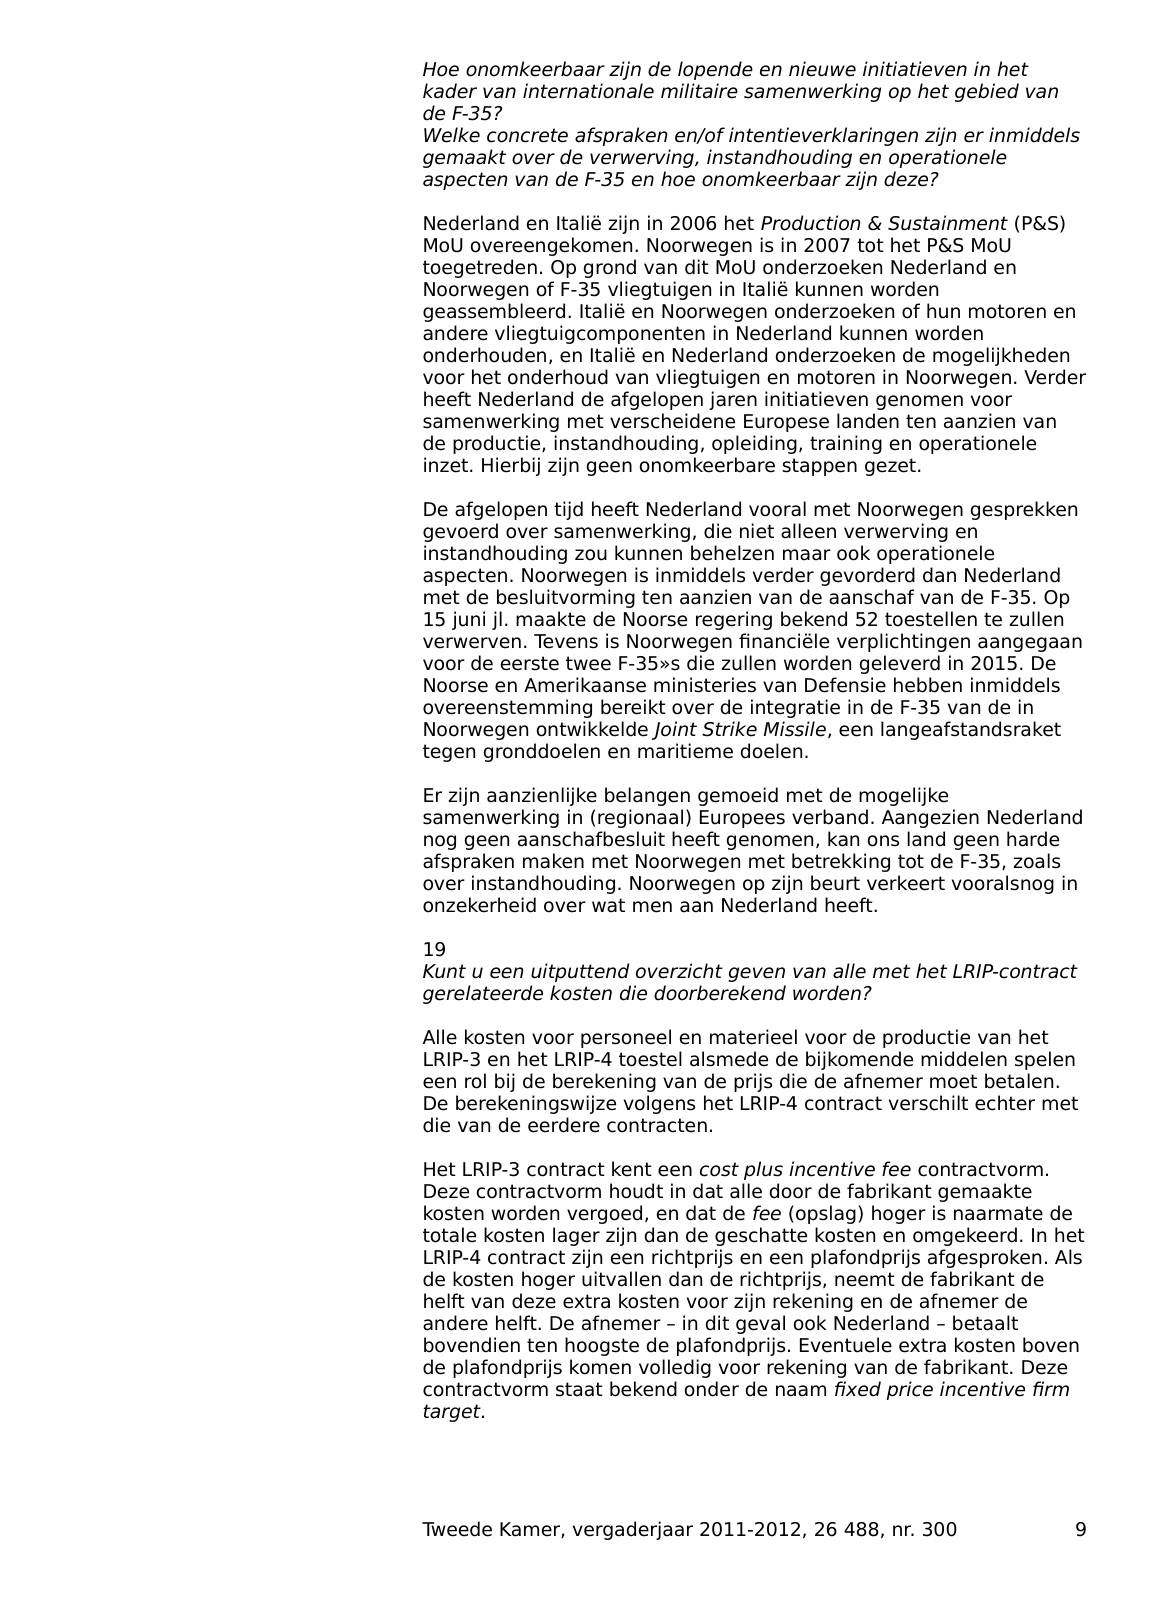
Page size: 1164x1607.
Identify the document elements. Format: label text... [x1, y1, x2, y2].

text Alle kosten voor personeel en materieel voor de productie van het LRIP-3 en het LRIP-4 toestel alsmede de bijkomende middelen spelen een rol bij de berekening van de prijs die de afnemer moet betalen. De berekeningswijze volgens het LRIP-4 contract verschilt echter met die van de eerdere contracten. [422, 1027, 1087, 1137]
text Kunt u een uitputtend overzicht geven van alle met het LRIP-contract gerelateerde kosten die doorberekend worden? [422, 961, 1087, 1005]
text Er zijn aanzienlijke belangen gemoeid met de mogelijke samenwerking in (regionaal) Europees verband. Aangezien Nederland nog geen aanschafbesluit heeft genomen, kan ons land geen harde afspraken maken met Noorwegen met betrekking tot de F-35, zoals over instandhouding. Noorwegen op zijn beurt verkeert vooralsnog in onzekerheid over wat men aan Nederland heeft. [422, 785, 1087, 917]
text Welke concrete afspraken en/of intentieverklaringen zijn er inmiddels gemaakt over de verwerving, instandhouding en operationele aspecten van de F-35 en hoe onomkeerbaar zijn deze? [422, 125, 1087, 191]
text Nederland en Italië zijn in 2006 het Production & Sustainment (P&S) MoU overeengekomen. Noorwegen is in 2007 tot het P&S MoU toegetreden. Op grond van dit MoU onderzoeken Nederland en Noorwegen of F-35 vliegtuigen in Italië kunnen worden geassembleerd. Italië en Noorwegen onderzoeken of hun motoren en andere vliegtuigcomponenten in Nederland kunnen worden onderhouden, en Italië en Nederland onderzoeken de mogelijkheden voor het onderhoud van vliegtuigen en motoren in Noorwegen. Verder heeft Nederland de afgelopen jaren initiatieven genomen voor samenwerking met verscheidene Europese landen ten aanzien van de productie, instandhouding, opleiding, training en operationele inzet. Hierbij zijn geen onomkeerbare stappen gezet. [422, 213, 1087, 477]
text Hoe onomkeerbaar zijn de lopende en nieuwe initiatieven in het kader van internationale militaire samenwerking op het gebied van de F-35? [422, 59, 1087, 125]
text De afgelopen tijd heeft Nederland vooral met Noorwegen gesprekken gevoerd over samenwerking, die niet alleen verwerving en instandhouding zou kunnen behelzen maar ook operationele aspecten. Noorwegen is inmiddels verder gevorderd dan Nederland met de besluitvorming ten aanzien van de aanschaf van de F-35. Op 15 juni jl. maakte de Noorse regering bekend 52 toestellen te zullen verwerven. Tevens is Noorwegen financiële verplichtingen aangegaan voor de eerste twee F-35»s die zullen worden geleverd in 2015. De Noorse en Amerikaanse ministeries van Defensie hebben inmiddels overeenstemming bereikt over de integratie in de F-35 van de in Noorwegen ontwikkelde Joint Strike Missile, een langeafstandsraket tegen gronddoelen en maritieme doelen. [422, 499, 1087, 763]
text 19 [422, 939, 1087, 961]
text Het LRIP-3 contract kent een cost plus incentive fee contractvorm. Deze contractvorm houdt in dat alle door de fabrikant gemaakte kosten worden vergoed, en dat de fee (opslag) hoger is naarmate de totale kosten lager zijn dan de geschatte kosten en omgekeerd. In het LRIP-4 contract zijn een richtprijs en een plafondprijs afgesproken. Als de kosten hoger uitvallen dan de richtprijs, neemt de fabrikant de helft van deze extra kosten voor zijn rekening en de afnemer de andere helft. De afnemer – in dit geval ook Nederland – betaalt bovendien ten hoogste de plafondprijs. Eventuele extra kosten boven de plafondprijs komen volledig voor rekening van de fabrikant. Deze contractvorm staat bekend onder de naam fixed price incentive firm target. [422, 1159, 1087, 1423]
